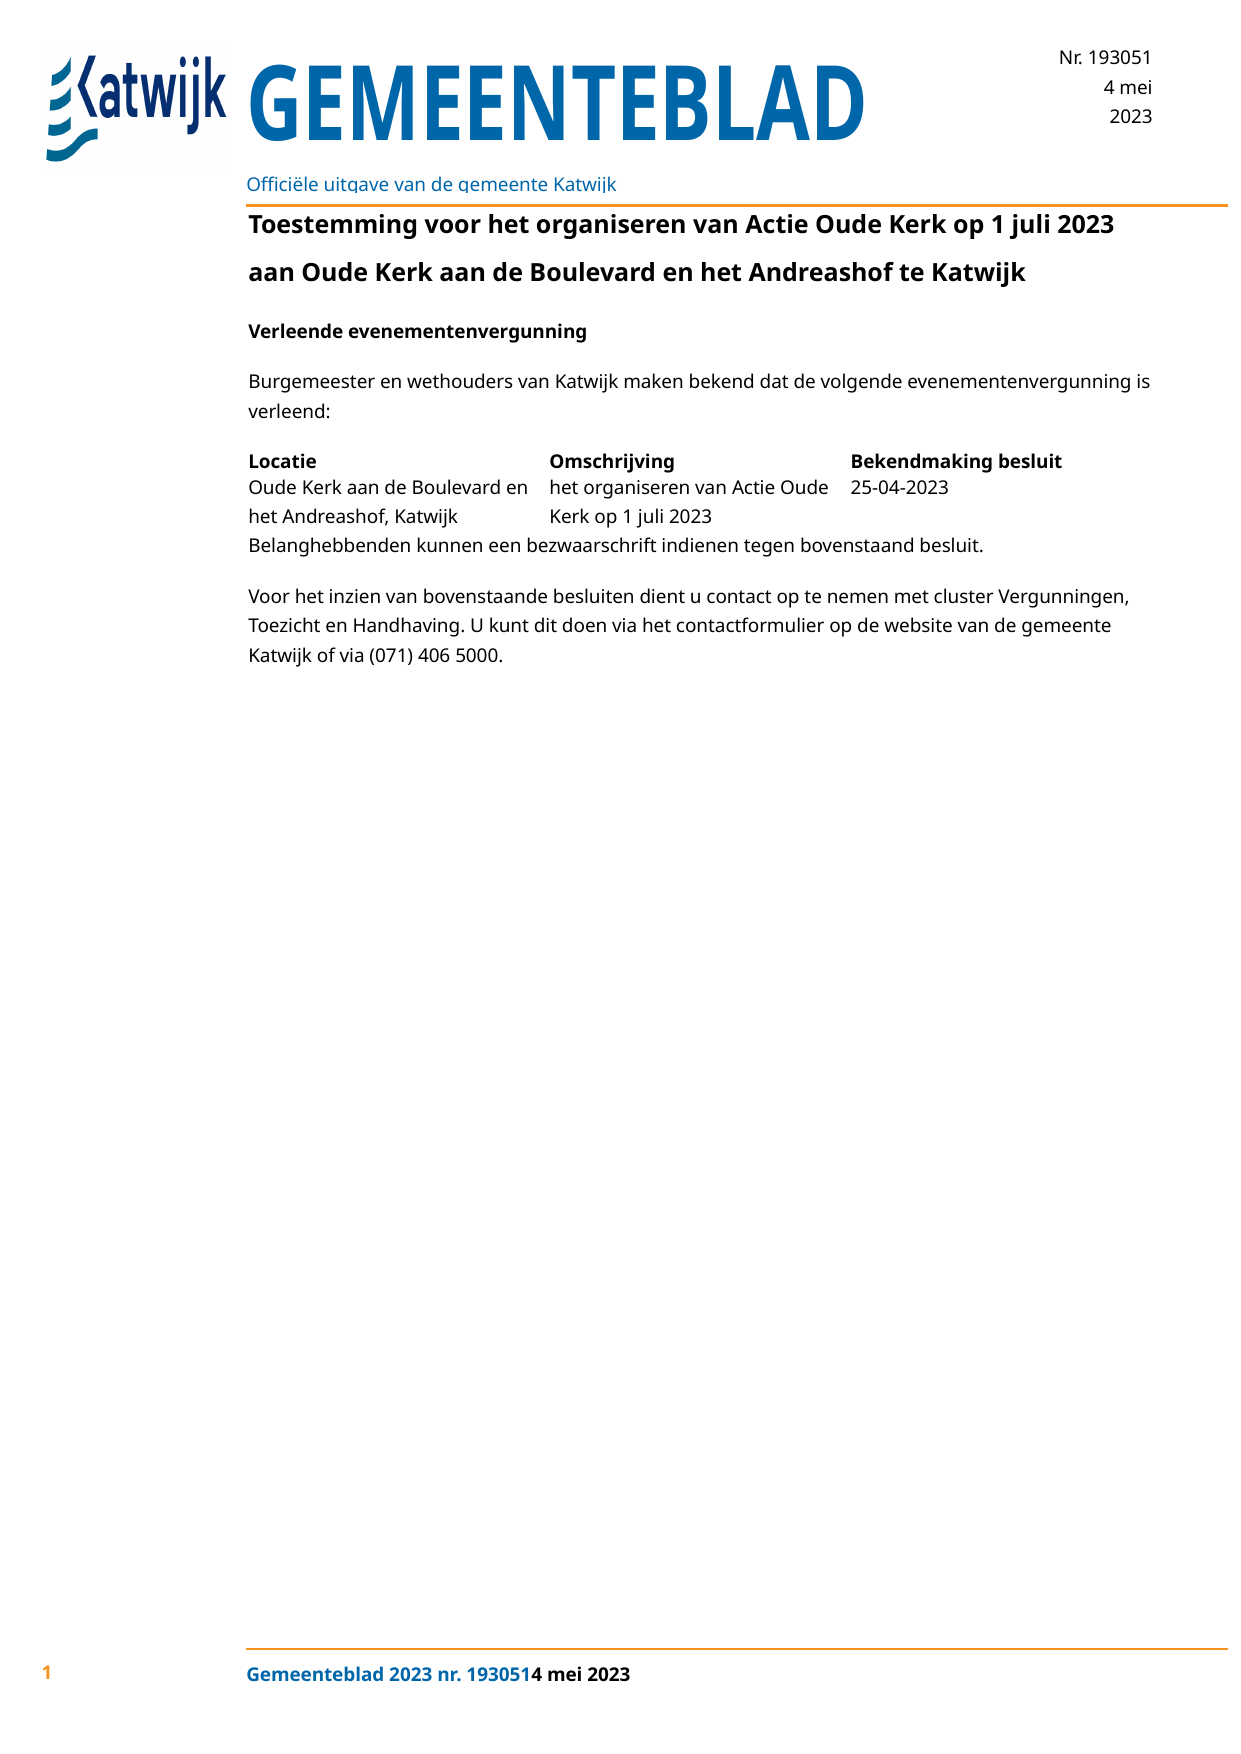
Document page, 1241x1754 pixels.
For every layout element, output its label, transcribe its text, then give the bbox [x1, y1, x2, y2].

table_header Omschrijving [549, 449, 850, 474]
text Burgemeester en wethouders van Katwijk maken bekend dat de volgende evenementenvergunning is verleend: [248, 368, 1152, 424]
text Voor het inzien van bovenstaande besluiten dient u contact op te nemen met cluster Vergunningen, Toezicht en Handhaving. U kunt dit doen via het contactformulier op de website van de gemeente Katwijk of via (071) 406 5000. [248, 583, 1152, 668]
text Belanghebbenden kunnen een bezwaarschrift indienen tegen bovenstaand besluit. [248, 533, 1152, 558]
table_cell Oude Kerk aan de Boulevard en het Andreashof, Katwijk [248, 474, 549, 529]
text Toestemming voor het organiseren van Actie Oude Kerk op 1 juli 2023 aan Oude Kerk aan de Boulevard en het Andreashof te Katwijk [248, 207, 1152, 288]
text Verleende evenementenvergunning [248, 318, 1152, 344]
table_header Locatie [248, 449, 549, 474]
table_cell het organiseren van Actie Oude Kerk op 1 juli 2023 [549, 474, 850, 529]
table_header Bekendmaking besluit [850, 449, 1152, 474]
table_cell 25-04-2023 [850, 474, 1152, 529]
picture [41, 47, 231, 172]
